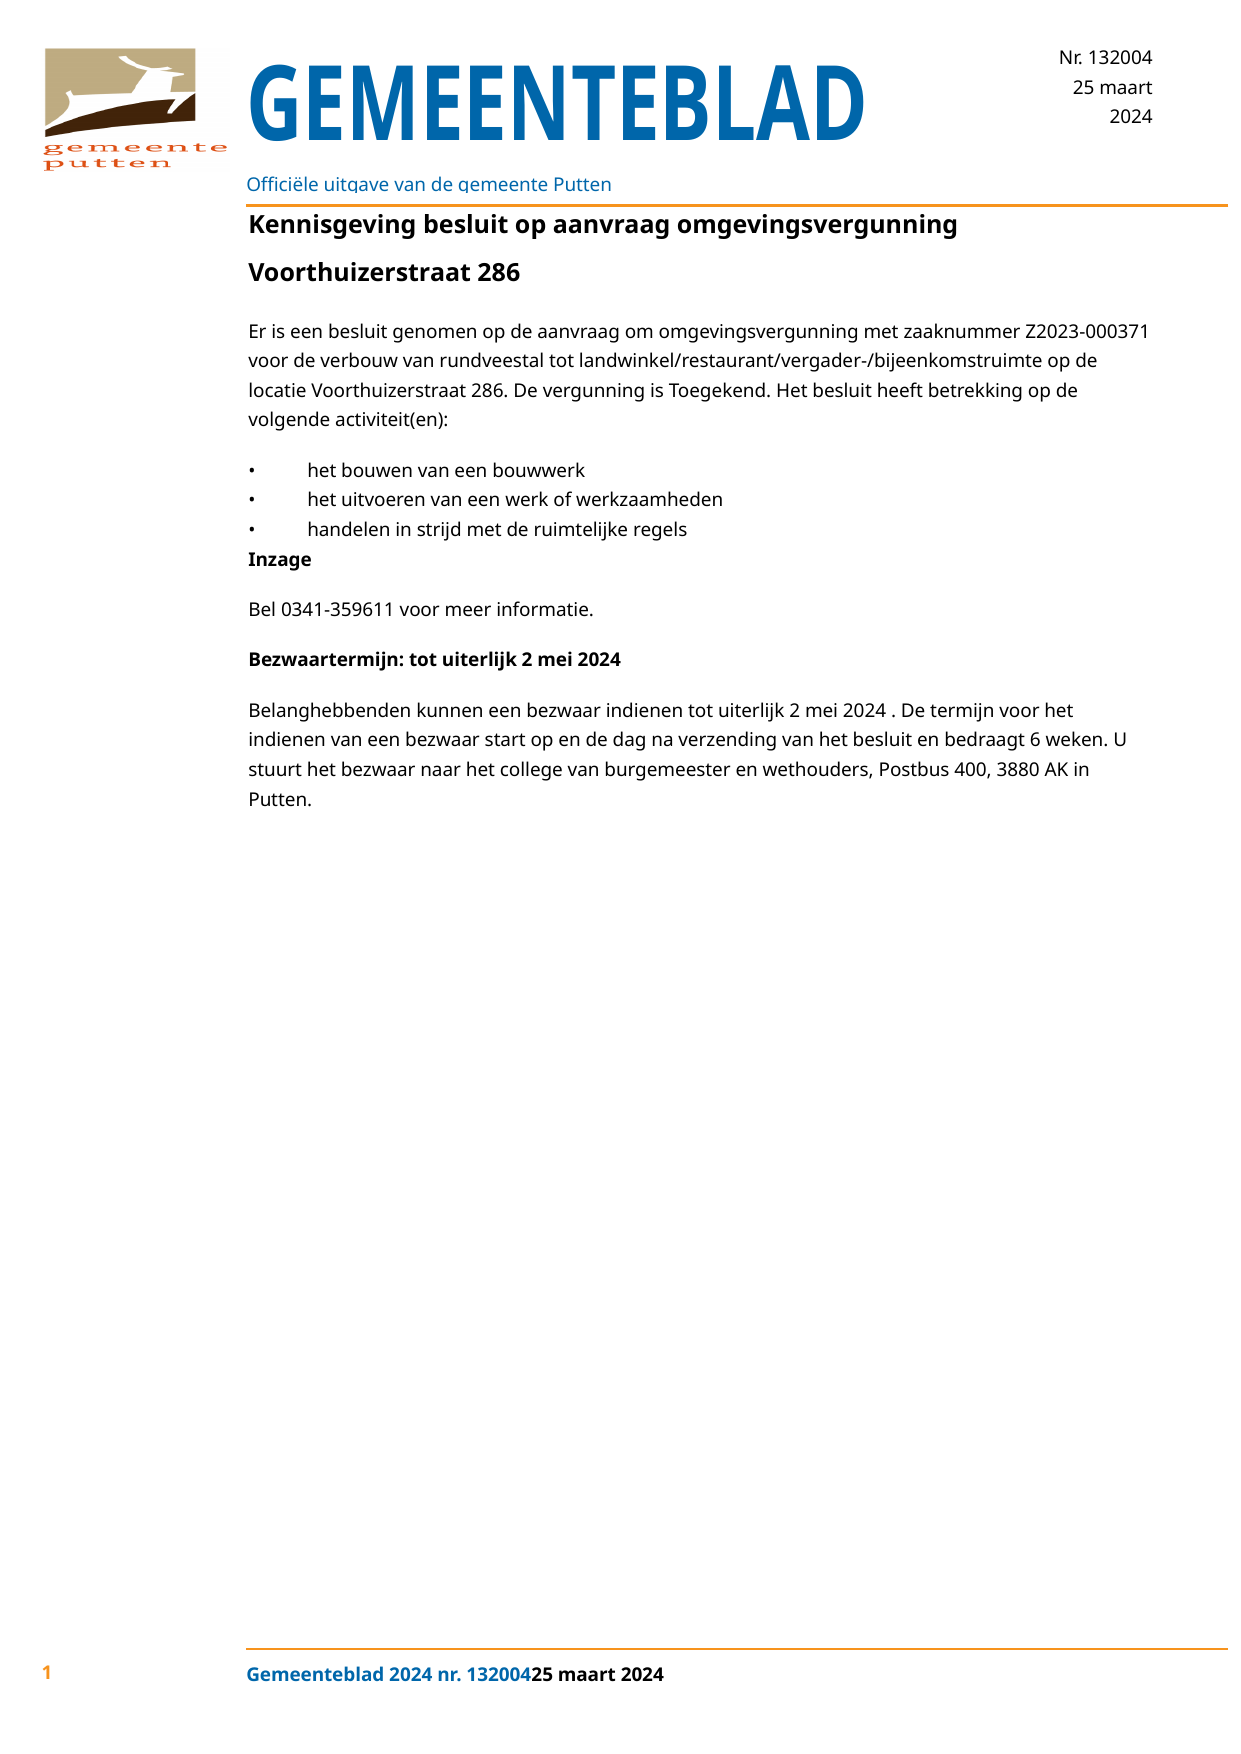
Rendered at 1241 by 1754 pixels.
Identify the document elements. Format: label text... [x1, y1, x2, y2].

text Belanghebbenden kunnen een bezwaar indienen tot uiterlijk 2 mei 2024 . De termijn voor het indienen van een bezwaar start op en de dag na verzending van het besluit en bedraagt 6 weken. U stuurt het bezwaar naar het college van burgemeester en wethouders, Postbus 400, 3880 AK in Putten. [248, 697, 1152, 812]
text Inzage [248, 546, 1152, 572]
text Bel 0341-359611 voor meer informatie. [248, 596, 1152, 622]
list het uitvoeren van een werk of werkzaamheden [248, 487, 1152, 512]
list handelen in strijd met de ruimtelijke regels [248, 516, 1152, 542]
text Kennisgeving besluit op aanvraag omgevingsvergunning Voorthuizerstraat 286 [248, 207, 1152, 288]
text Er is een besluit genomen op de aanvraag om omgevingsvergunning met zaaknummer Z2023-000371 voor de verbouw van rundveestal tot landwinkel/restaurant/vergader-/bijeenkomstruimte op de locatie Voorthuizerstraat 286. De vergunning is Toegekend. Het besluit heeft betrekking op de volgende activiteit(en): [248, 318, 1152, 432]
list het bouwen van een bouwwerk [248, 457, 1152, 483]
text Bezwaartermijn: tot uiterlijk 2 mei 2024 [248, 647, 1152, 672]
picture [41, 47, 231, 172]
